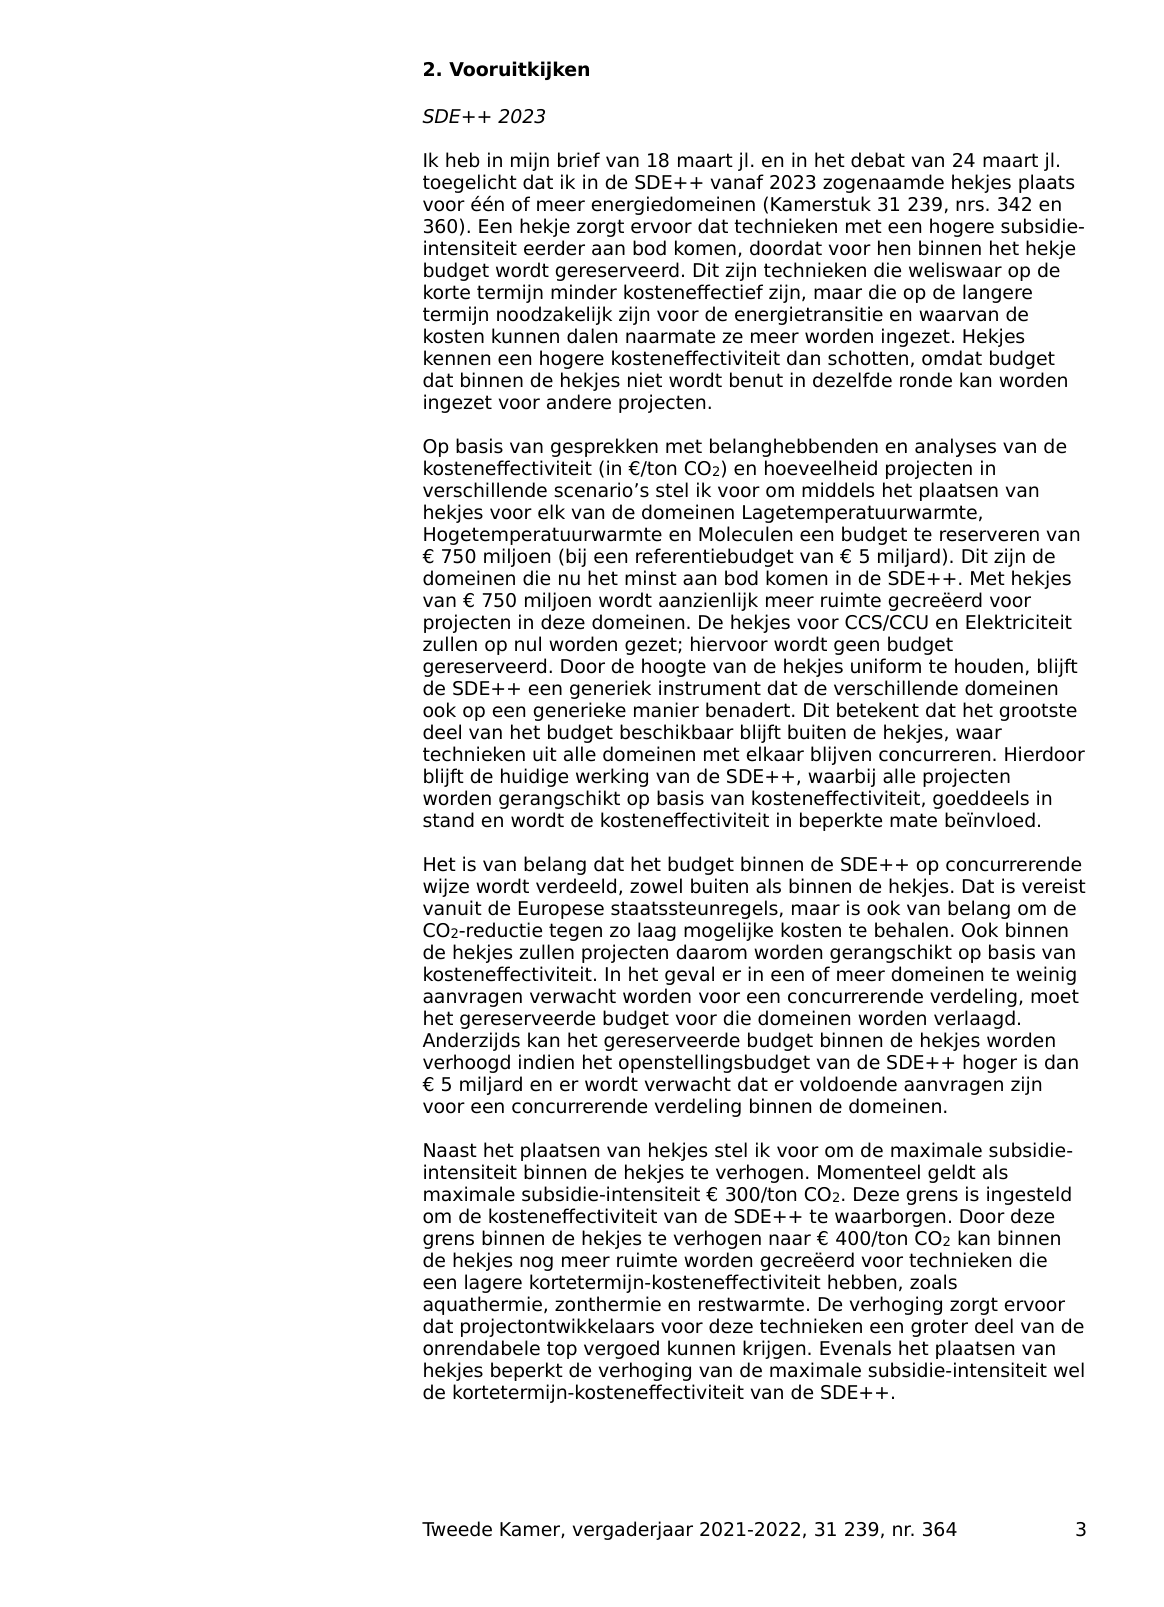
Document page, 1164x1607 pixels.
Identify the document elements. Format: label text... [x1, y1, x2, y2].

text Ik heb in mijn brief van 18 maart jl. en in het debat van 24 maart jl. toegelicht dat ik in de SDE++ vanaf 2023 zogenaamde hekjes plaats voor één of meer energiedomeinen (Kamerstuk 31 239, nrs. 342 en 360). Een hekje zorgt ervoor dat technieken met een hogere subsidie-intensiteit eerder aan bod komen, doordat voor hen binnen het hekje budget wordt gereserveerd. Dit zijn technieken die weliswaar op de korte termijn minder kosteneffectief zijn, maar die op de langere termijn noodzakelijk zijn voor de energietransitie en waarvan de kosten kunnen dalen naarmate ze meer worden ingezet. Hekjes kennen een hogere kosteneffectiviteit dan schotten, omdat budget dat binnen de hekjes niet wordt benut in dezelfde ronde kan worden ingezet voor andere projecten. [422, 150, 1087, 414]
text Het is van belang dat het budget binnen de SDE++ op concurrerende wijze wordt verdeeld, zowel buiten als binnen de hekjes. Dat is vereist vanuit de Europese staatssteunregels, maar is ook van belang om de CO2-reductie tegen zo laag mogelijke kosten te behalen. Ook binnen de hekjes zullen projecten daarom worden gerangschikt op basis van kosteneffectiviteit. In het geval er in een of meer domeinen te weinig aanvragen verwacht worden voor een concurrerende verdeling, moet het gereserveerde budget voor die domeinen worden verlaagd. Anderzijds kan het gereserveerde budget binnen de hekjes worden verhoogd indien het openstellingsbudget van de SDE++ hoger is dan € 5 miljard en er wordt verwacht dat er voldoende aanvragen zijn voor een concurrerende verdeling binnen de domeinen. [422, 854, 1087, 1118]
subtitle SDE++ 2023 [422, 106, 1087, 128]
text Naast het plaatsen van hekjes stel ik voor om de maximale subsidie-intensiteit binnen de hekjes te verhogen. Momenteel geldt als maximale subsidie-intensiteit € 300/ton CO2. Deze grens is ingesteld om de kosteneffectiviteit van de SDE++ te waarborgen. Door deze grens binnen de hekjes te verhogen naar € 400/ton CO2 kan binnen de hekjes nog meer ruimte worden gecreëerd voor technieken die een lagere kortetermijn-kosteneffectiviteit hebben, zoals aquathermie, zonthermie en restwarmte. De verhoging zorgt ervoor dat projectontwikkelaars voor deze technieken een groter deel van de onrendabele top vergoed kunnen krijgen. Evenals het plaatsen van hekjes beperkt de verhoging van de maximale subsidie-intensiteit wel de kortetermijn-kosteneffectiviteit van de SDE++. [422, 1140, 1087, 1404]
text Op basis van gesprekken met belanghebbenden en analyses van de kosteneffectiviteit (in €/ton CO2) en hoeveelheid projecten in verschillende scenario’s stel ik voor om middels het plaatsen van hekjes voor elk van de domeinen Lagetemperatuurwarmte, Hogetemperatuurwarmte en Moleculen een budget te reserveren van € 750 miljoen (bij een referentiebudget van € 5 miljard). Dit zijn de domeinen die nu het minst aan bod komen in de SDE++. Met hekjes van € 750 miljoen wordt aanzienlijk meer ruimte gecreëerd voor projecten in deze domeinen. De hekjes voor CCS/CCU en Elektriciteit zullen op nul worden gezet; hiervoor wordt geen budget gereserveerd. Door de hoogte van de hekjes uniform te houden, blijft de SDE++ een generiek instrument dat de verschillende domeinen ook op een generieke manier benadert. Dit betekent dat het grootste deel van het budget beschikbaar blijft buiten de hekjes, waar technieken uit alle domeinen met elkaar blijven concurreren. Hierdoor blijft de huidige werking van de SDE++, waarbij alle projecten worden gerangschikt op basis van kosteneffectiviteit, goeddeels in stand en wordt de kosteneffectiviteit in beperkte mate beïnvloed. [422, 436, 1087, 832]
subtitle 2. Vooruitkijken [422, 59, 1087, 81]
